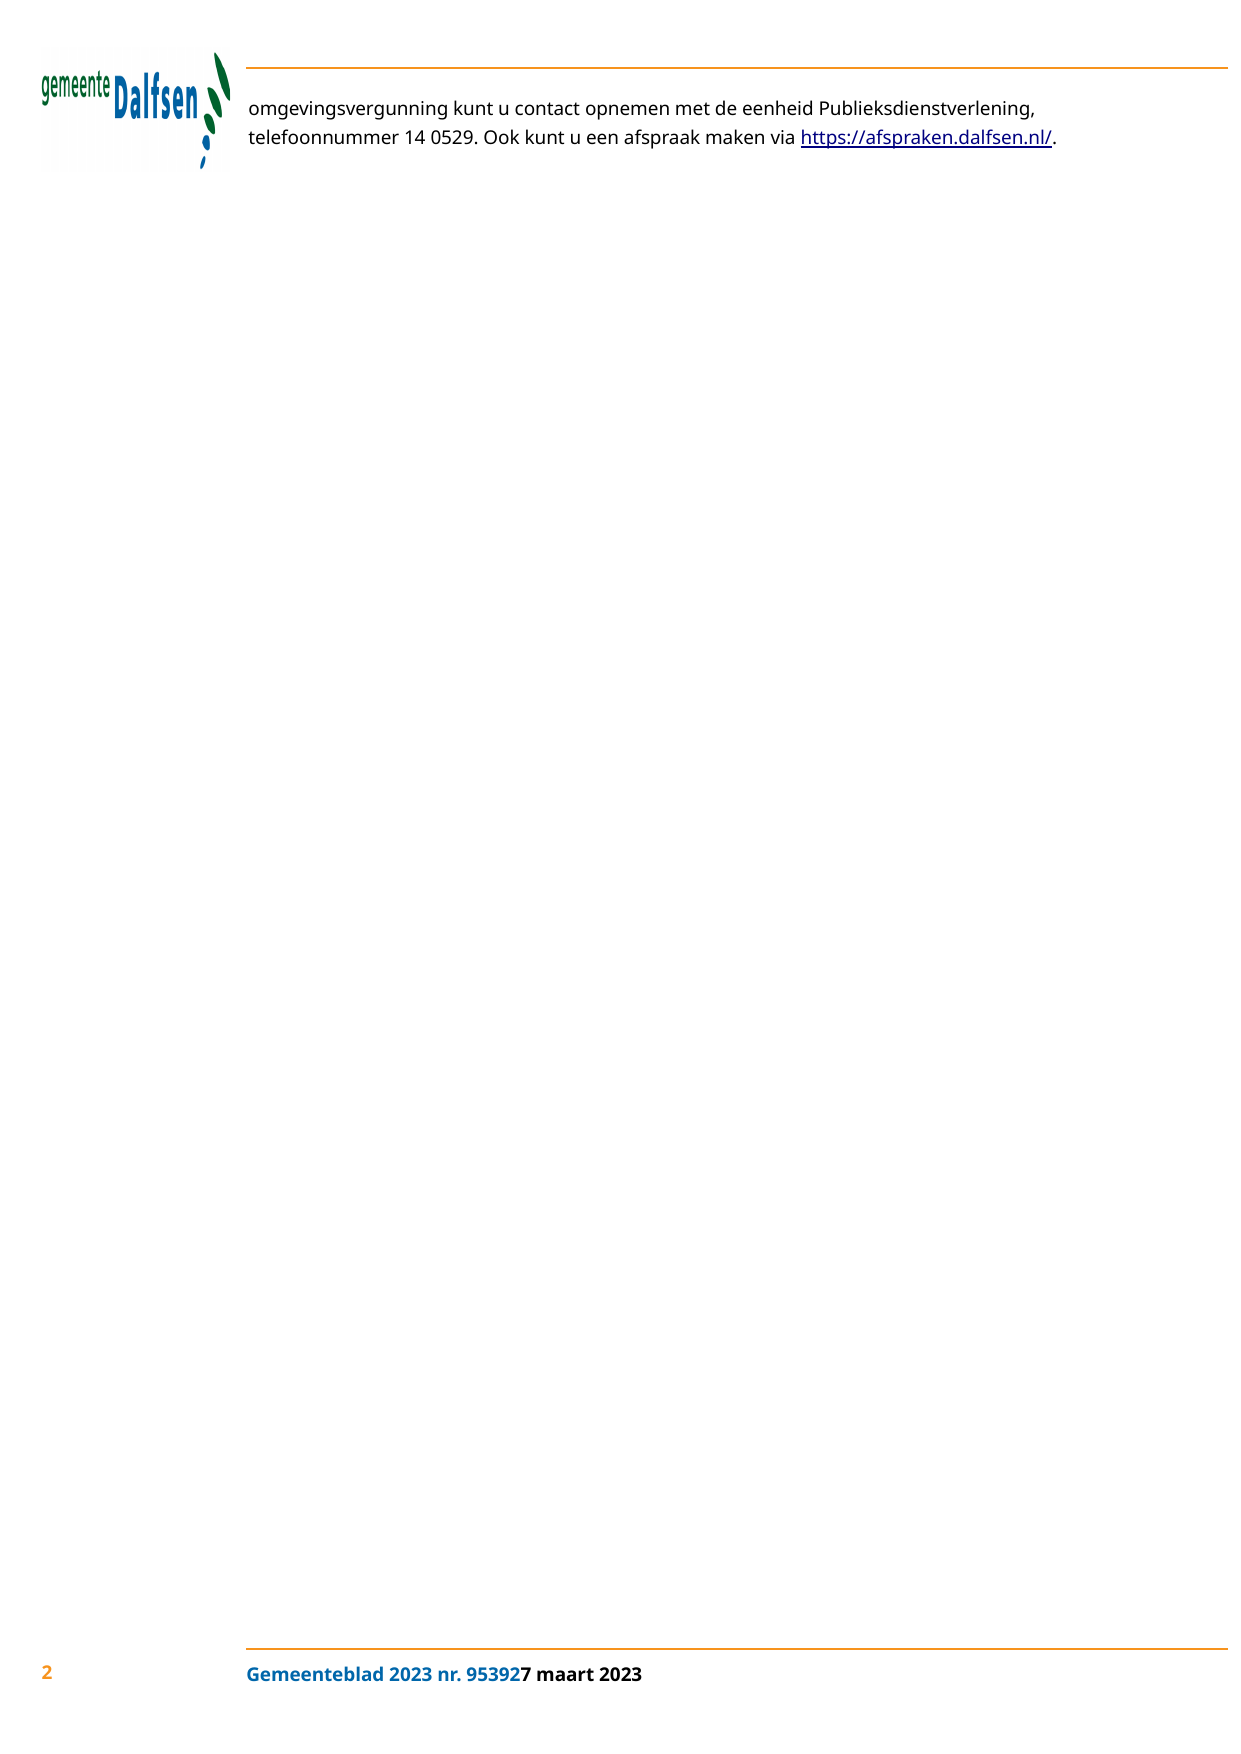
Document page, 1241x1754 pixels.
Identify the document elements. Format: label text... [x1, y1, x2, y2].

text omgevingsvergunning kunt u contact opnemen met de eenheid Publieksdienstverlening, telefoonnummer 14 0529. Ook kunt u een afspraak maken via https://afspraken.dalfsen.nl/. [248, 95, 1152, 150]
picture [41, 47, 231, 172]
